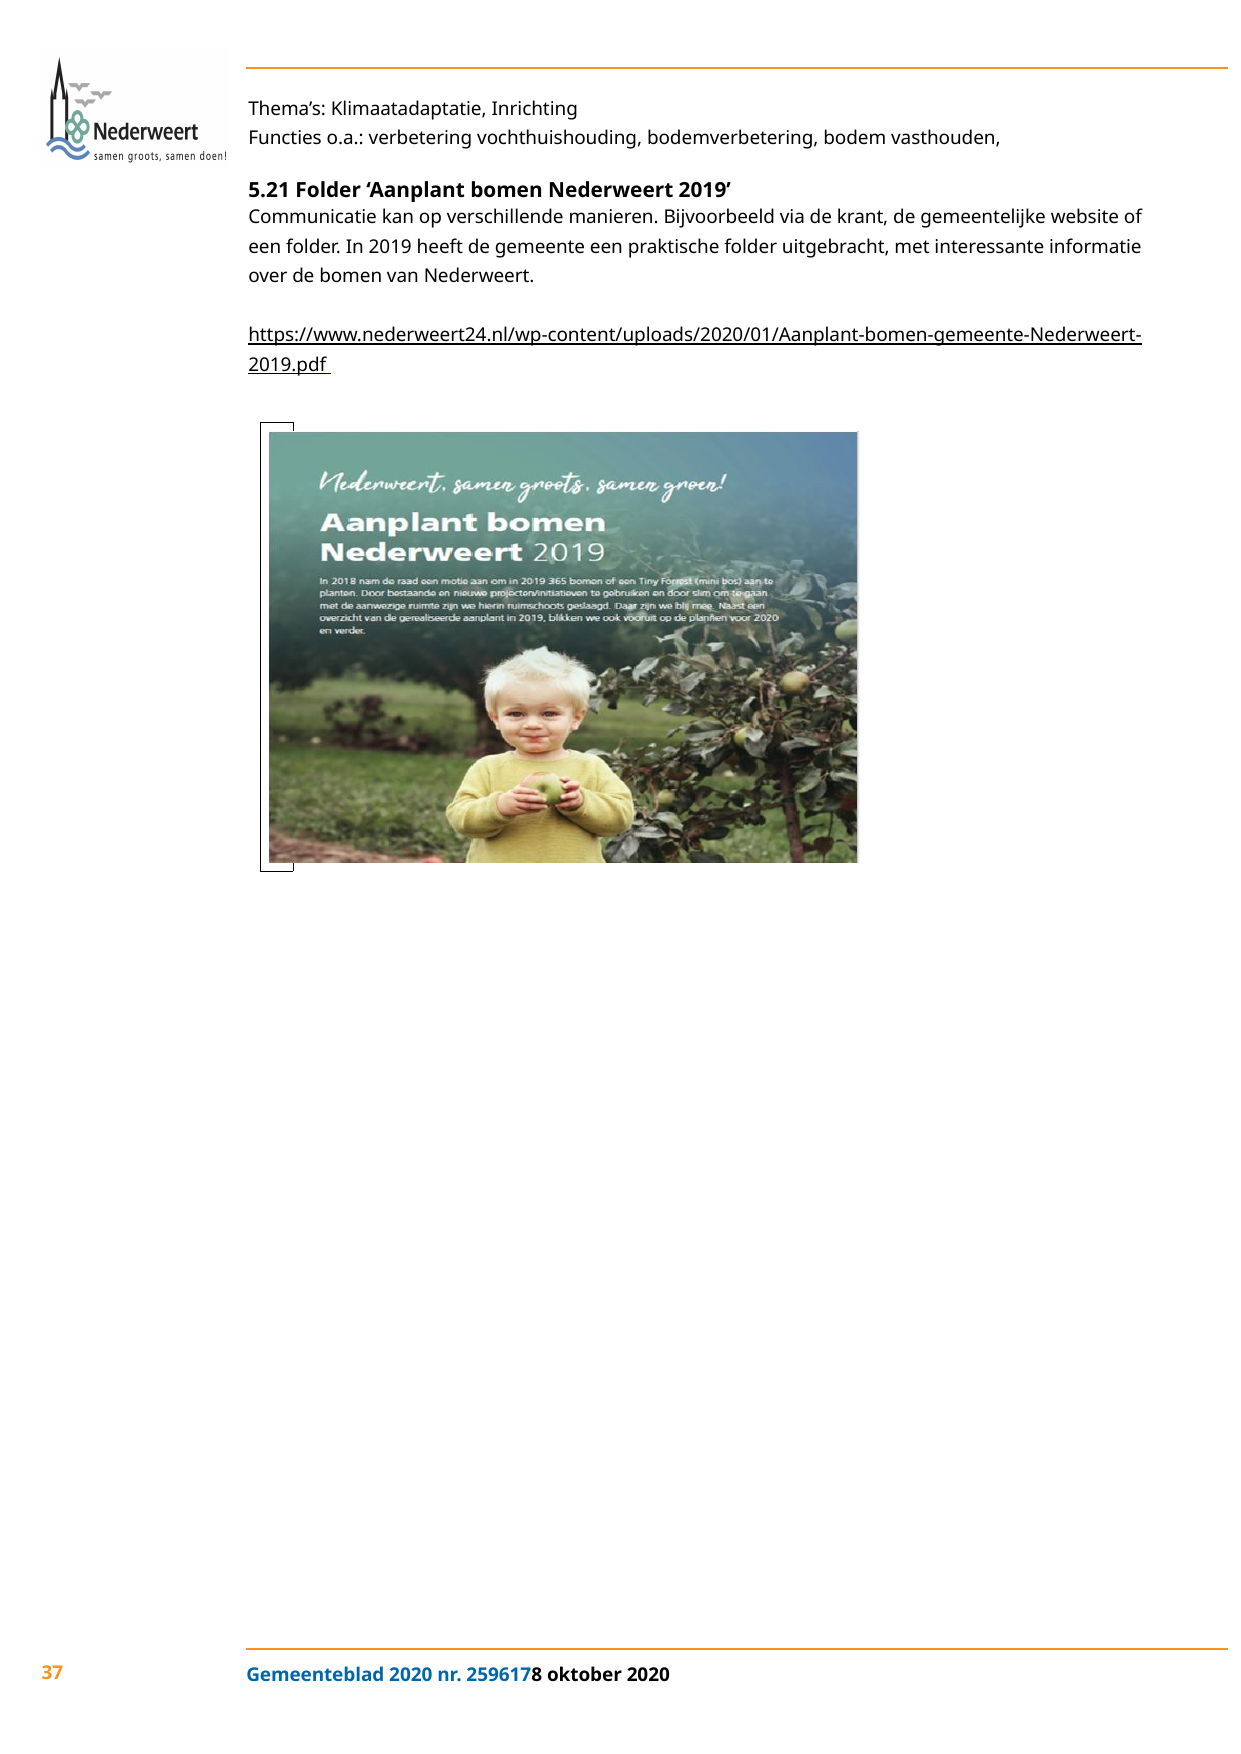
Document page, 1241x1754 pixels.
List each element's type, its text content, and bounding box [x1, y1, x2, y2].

text 5.21 Folder ‘Aanplant bomen Nederweert 2019’ [248, 175, 1152, 203]
text Communicatie kan op verschillende manieren. Bijvoorbeeld via de krant, de gemeentelijke website of een folder. In 2019 heeft de gemeente een praktische folder uitgebracht, met interessante informatie over de bomen van Nederweert. [248, 203, 1152, 288]
text https://www.nederweert24.nl/wp-content/uploads/2020/01/Aanplant-bomen-gemeente-Nederweert-2019.pdf [248, 322, 1152, 377]
picture [268, 431, 860, 863]
text Functies o.a.: verbetering vochthuishouding, bodemverbetering, bodem vasthouden, [248, 124, 1152, 150]
text Thema’s: Klimaatadaptatie, Inrichting [248, 95, 1152, 121]
picture [41, 47, 231, 172]
